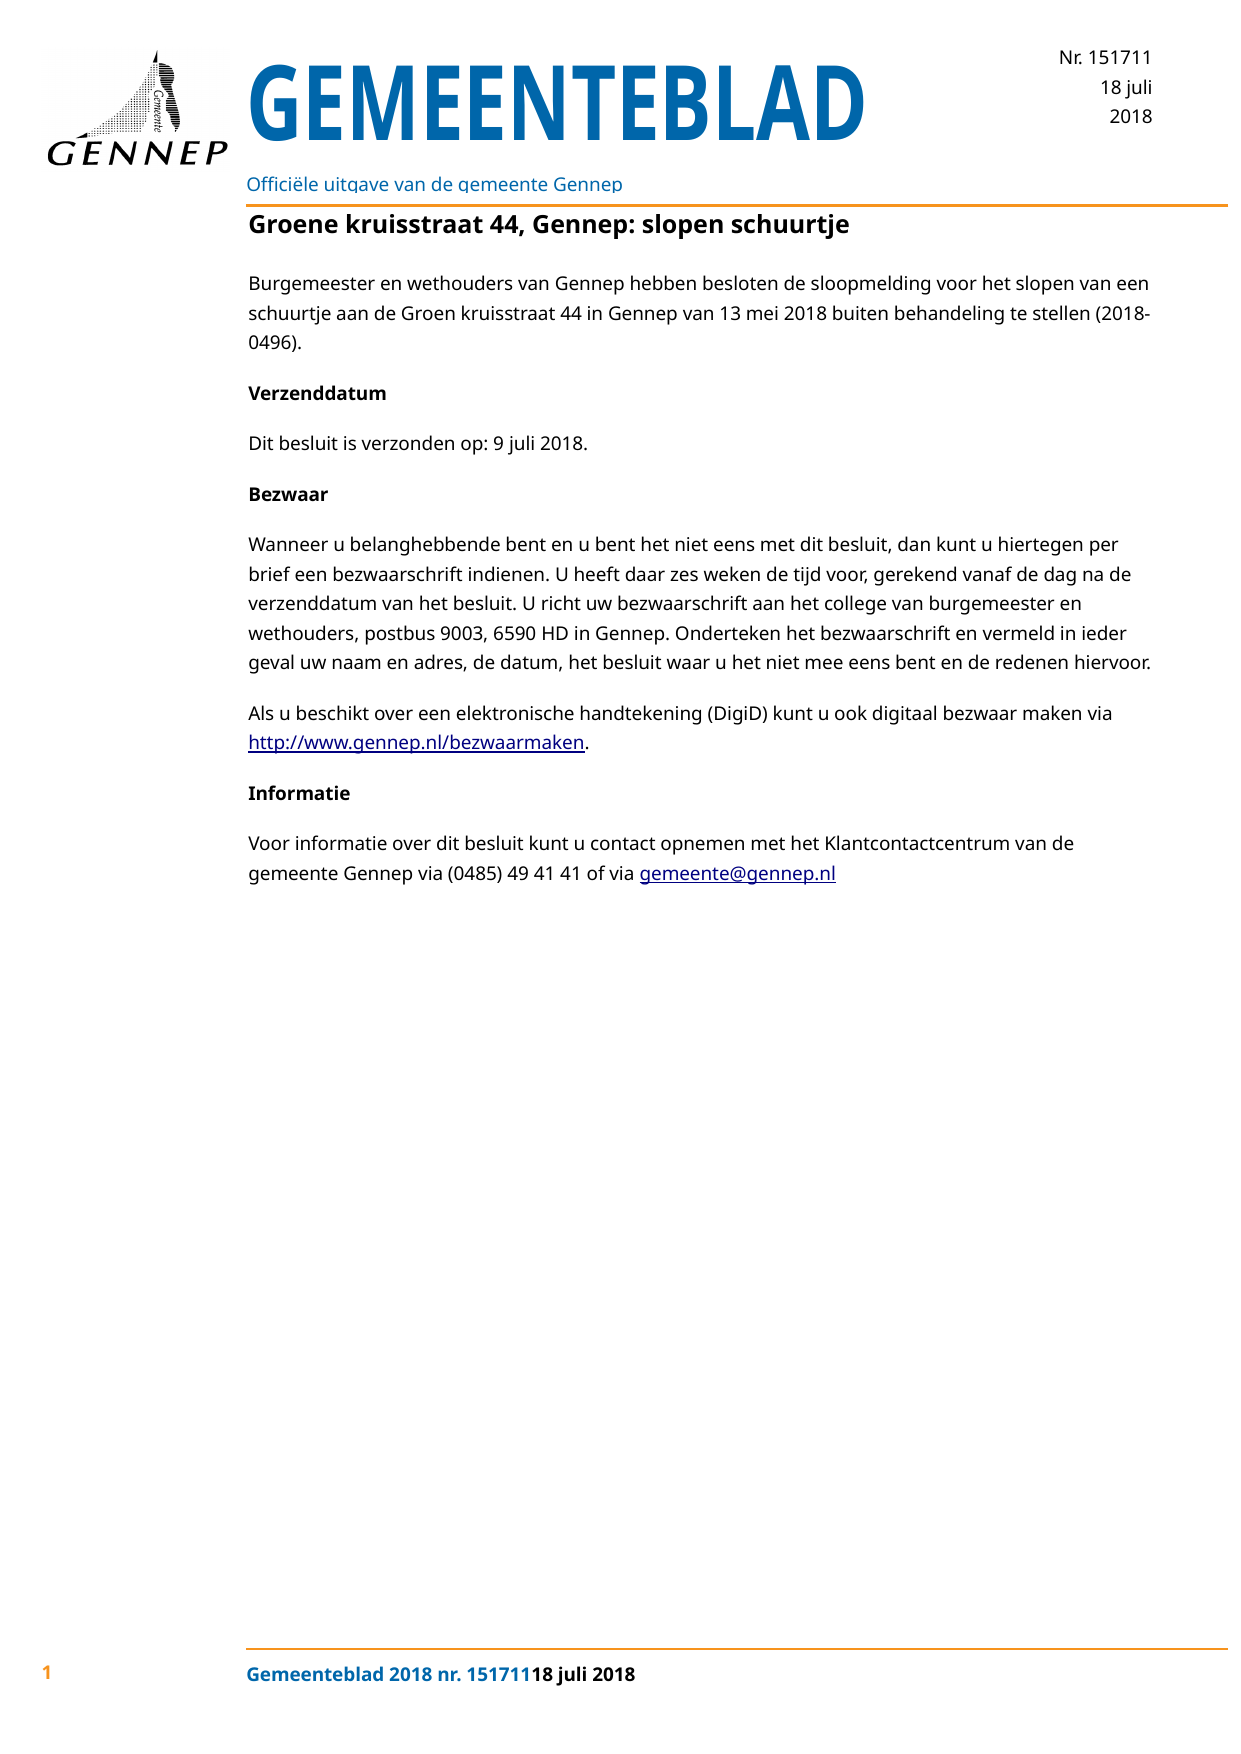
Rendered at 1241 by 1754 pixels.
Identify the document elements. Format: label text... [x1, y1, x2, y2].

text Verzenddatum [248, 380, 1152, 406]
text Informatie [248, 780, 1152, 806]
text Burgemeester en wethouders van Gennep hebben besloten de sloopmelding voor het slopen van een schuurtje aan de Groen kruisstraat 44 in Gennep van 13 mei 2018 buiten behandeling te stellen (2018-0496). [248, 270, 1152, 355]
text Dit besluit is verzonden op: 9 juli 2018. [248, 430, 1152, 456]
text Wanneer u belanghebbende bent en u bent het niet eens met dit besluit, dan kunt u hiertegen per brief een bezwaarschrift indienen. U heeft daar zes weken de tijd voor, gerekend vanaf de dag na de verzenddatum van het besluit. U richt uw bezwaarschrift aan het college van burgemeester en wethouders, postbus 9003, 6590 HD in Gennep. Onderteken het bezwaarschrift en vermeld in ieder geval uw naam en adres, de datum, het besluit waar u het niet mee eens bent en de redenen hiervoor. [248, 531, 1152, 675]
text Als u beschikt over een elektronische handtekening (DigiD) kunt u ook digitaal bezwaar maken via http://www.gennep.nl/bezwaarmaken. [248, 700, 1152, 755]
text Bezwaar [248, 481, 1152, 506]
text Voor informatie over dit besluit kunt u contact opnemen met het Klantcontactcentrum van de gemeente Gennep via (0485) 49 41 41 of via gemeente@gennep.nl [248, 830, 1152, 886]
text Groene kruisstraat 44, Gennep: slopen schuurtje [248, 207, 1152, 241]
picture [41, 47, 231, 172]
